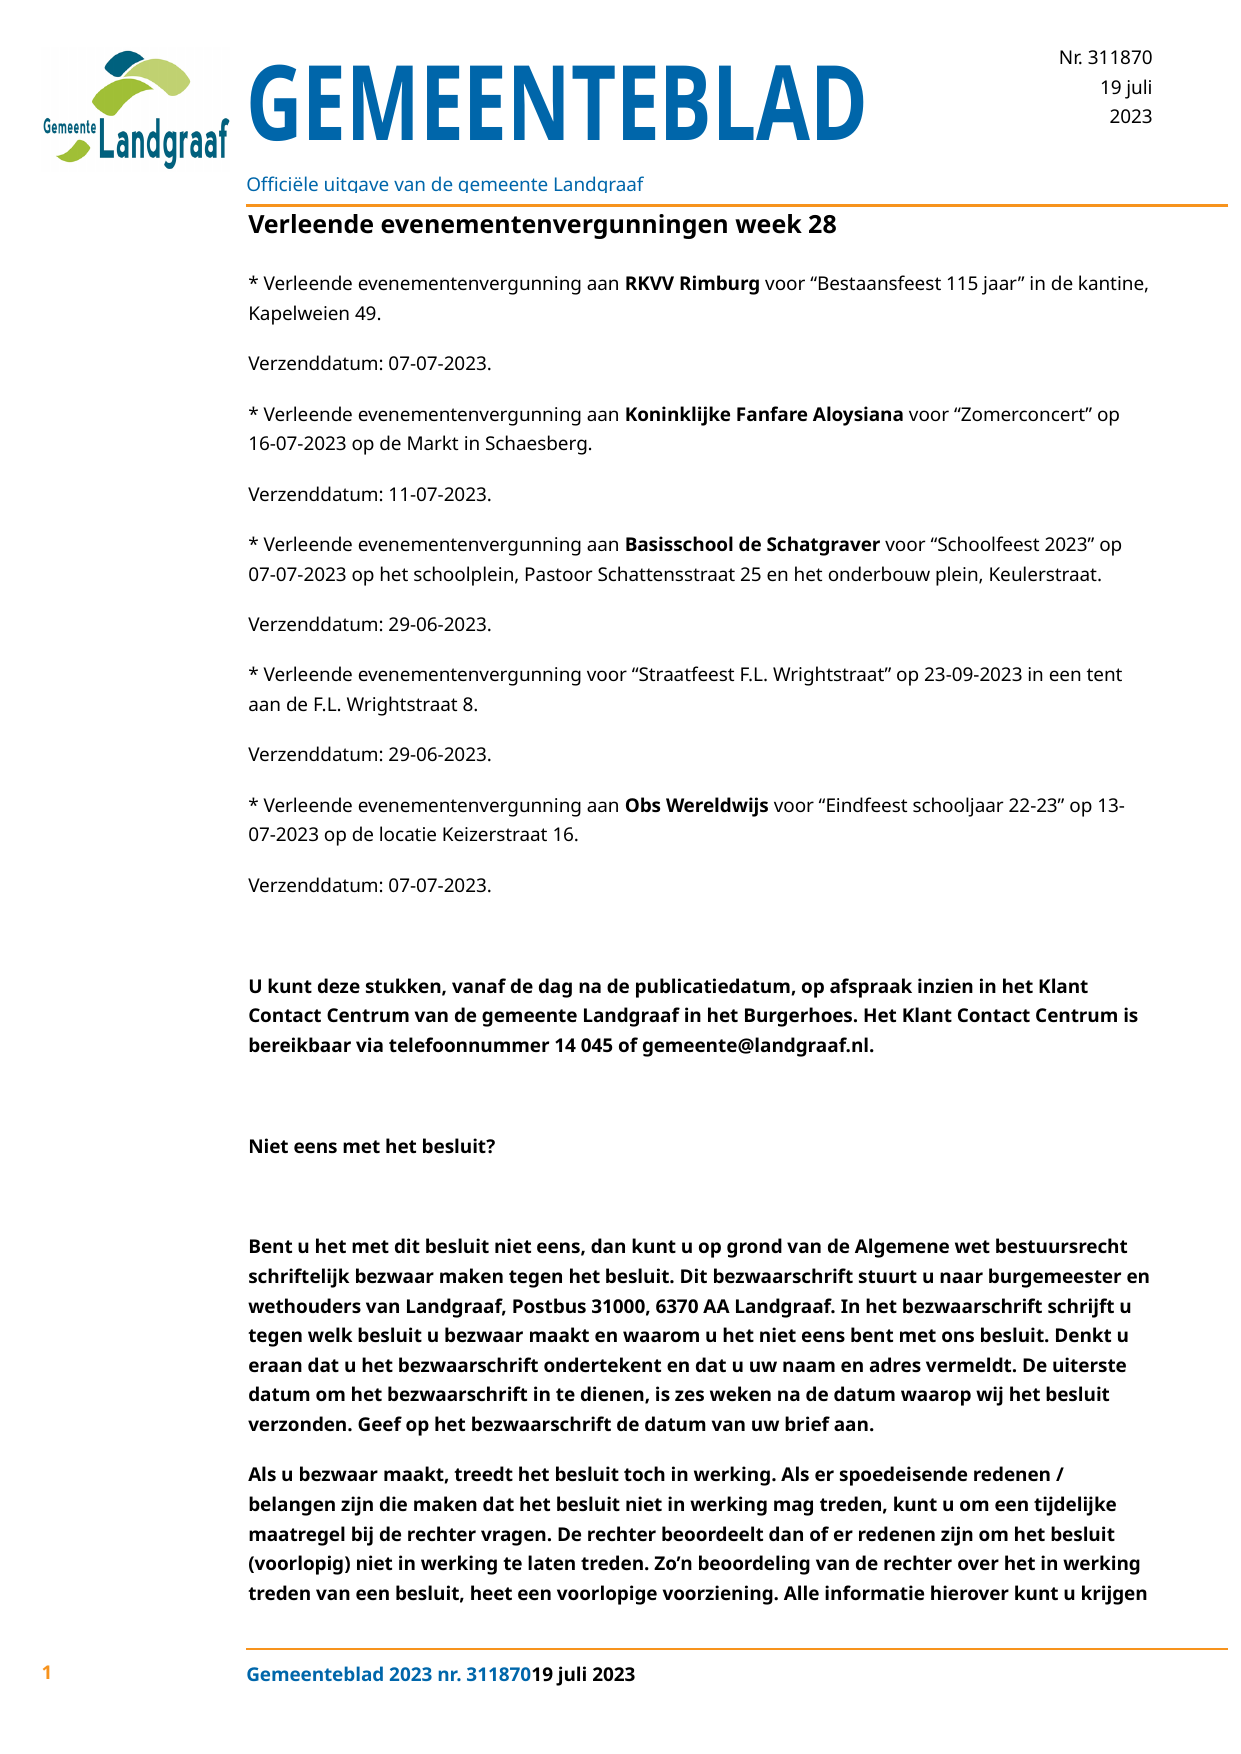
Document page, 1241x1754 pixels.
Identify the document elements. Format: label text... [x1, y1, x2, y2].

text Verzenddatum: 07-07-2023. [248, 350, 1152, 376]
text Als u bezwaar maakt, treedt het besluit toch in werking. Als er spoedeisende redenen / belangen zijn die maken dat het besluit niet in werking mag treden, kunt u om een tijdelijke maatregel bij de rechter vragen. De rechter beoordeelt dan of er redenen zijn om het besluit (voorlopig) niet in werking te laten treden. Zo’n beoordeling van de rechter over het in werking treden van een besluit, heet een voorlopige voorziening. Alle informatie hierover kunt u krijgen [248, 1462, 1152, 1606]
text Verzenddatum: 29-06-2023. [248, 611, 1152, 637]
text * Verleende evenementenvergunning voor “Straatfeest F.L. Wrightstraat” op 23-09-2023 in een tent aan de F.L. Wrightstraat 8. [248, 662, 1152, 717]
text Verzenddatum: 07-07-2023. [248, 872, 1152, 898]
text * Verleende evenementenvergunning aan Basisschool de Schatgraver voor “Schoolfeest 2023” op 07-07-2023 op het schoolplein, Pastoor Schattensstraat 25 en het onderbouw plein, Keulerstraat. [248, 531, 1152, 586]
picture [41, 47, 231, 172]
text * Verleende evenementenvergunning aan Koninklijke Fanfare Aloysiana voor “Zomerconcert” op 16-07-2023 op de Markt in Schaesberg. [248, 401, 1152, 456]
text Verzenddatum: 11-07-2023. [248, 481, 1152, 506]
text * Verleende evenementenvergunning aan Obs Wereldwijs voor “Eindfeest schooljaar 22-23” op 13-07-2023 op de locatie Keizerstraat 16. [248, 792, 1152, 847]
text Verleende evenementenvergunningen week 28 [248, 207, 1152, 241]
text Verzenddatum: 29-06-2023. [248, 742, 1152, 767]
text Niet eens met het besluit? [248, 1133, 1152, 1158]
text U kunt deze stukken, vanaf de dag na de publicatiedatum, op afspraak inzien in het Klant Contact Centrum van de gemeente Landgraaf in het Burgerhoes. Het Klant Contact Centrum is bereikbaar via telefoonnummer 14 045 of gemeente@landgraaf.nl. [248, 973, 1152, 1058]
text * Verleende evenementenvergunning aan RKVV Rimburg voor “Bestaansfeest 115 jaar” in de kantine, Kapelweien 49. [248, 270, 1152, 326]
text Bent u het met dit besluit niet eens, dan kunt u op grond van de Algemene wet bestuursrecht schriftelijk bezwaar maken tegen het besluit. Dit bezwaarschrift stuurt u naar burgemeester en wethouders van Landgraaf, Postbus 31000, 6370 AA Landgraaf. In het bezwaarschrift schrijft u tegen welk besluit u bezwaar maakt en waarom u het niet eens bent met ons besluit. Denkt u eraan dat u het bezwaarschrift ondertekent en dat u uw naam en adres vermeldt. De uiterste datum om het bezwaarschrift in te dienen, is zes weken na de datum waarop wij het besluit verzonden. Geef op het bezwaarschrift de datum van uw brief aan. [248, 1234, 1152, 1437]
